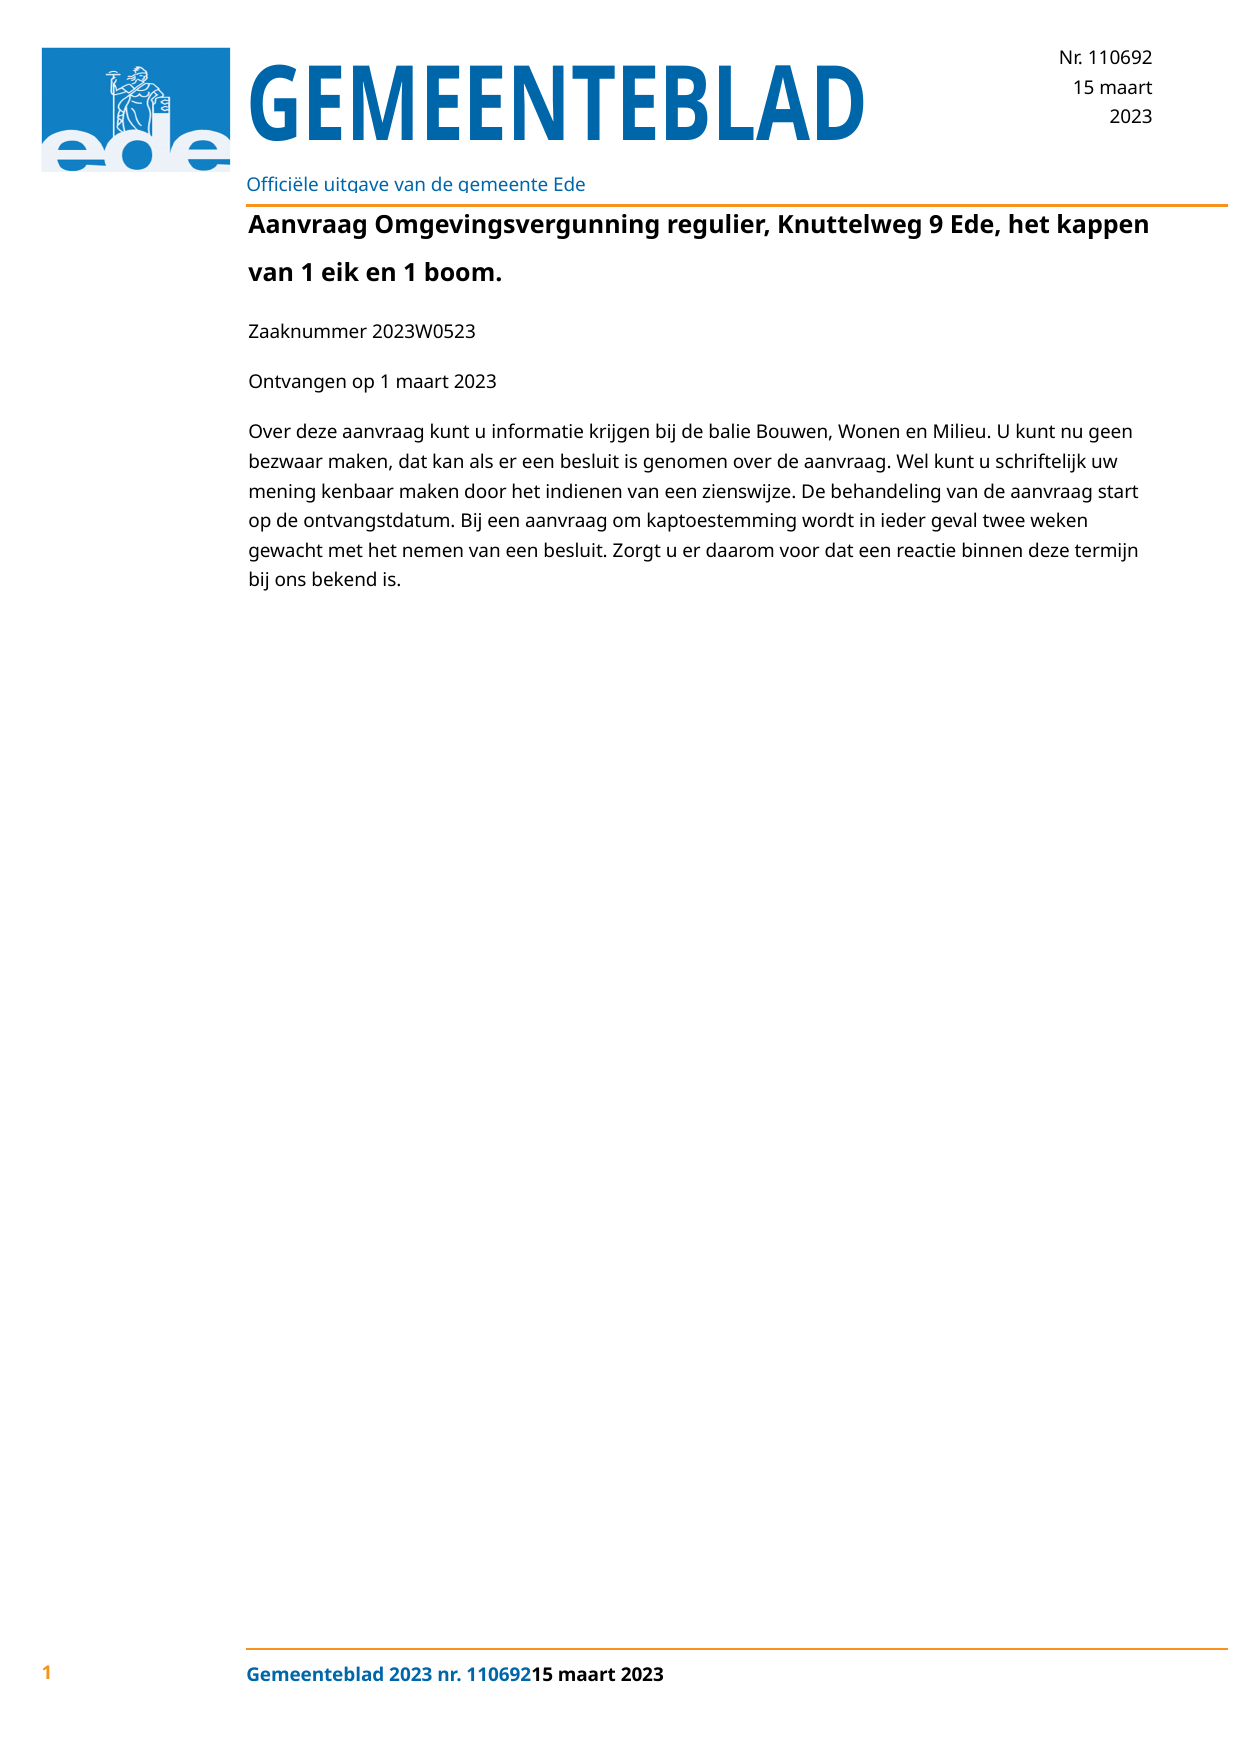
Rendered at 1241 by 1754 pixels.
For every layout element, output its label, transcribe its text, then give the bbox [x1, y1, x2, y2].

text Ontvangen op 1 maart 2023 [248, 368, 1152, 394]
picture [41, 47, 231, 172]
text Over deze aanvraag kunt u informatie krijgen bij de balie Bouwen, Wonen en Milieu. U kunt nu geen bezwaar maken, dat kan als er een besluit is genomen over de aanvraag. Wel kunt u schriftelijk uw mening kenbaar maken door het indienen van een zienswijze. De behandeling van de aanvraag start op de ontvangstdatum. Bij een aanvraag om kaptoestemming wordt in ieder geval twee weken gewacht met het nemen van een besluit. Zorgt u er daarom voor dat een reactie binnen deze termijn bij ons bekend is. [248, 419, 1152, 592]
text Aanvraag Omgevingsvergunning regulier, Knuttelweg 9 Ede, het kappen van 1 eik en 1 boom. [248, 207, 1152, 288]
text Zaaknummer 2023W0523 [248, 318, 1152, 344]
